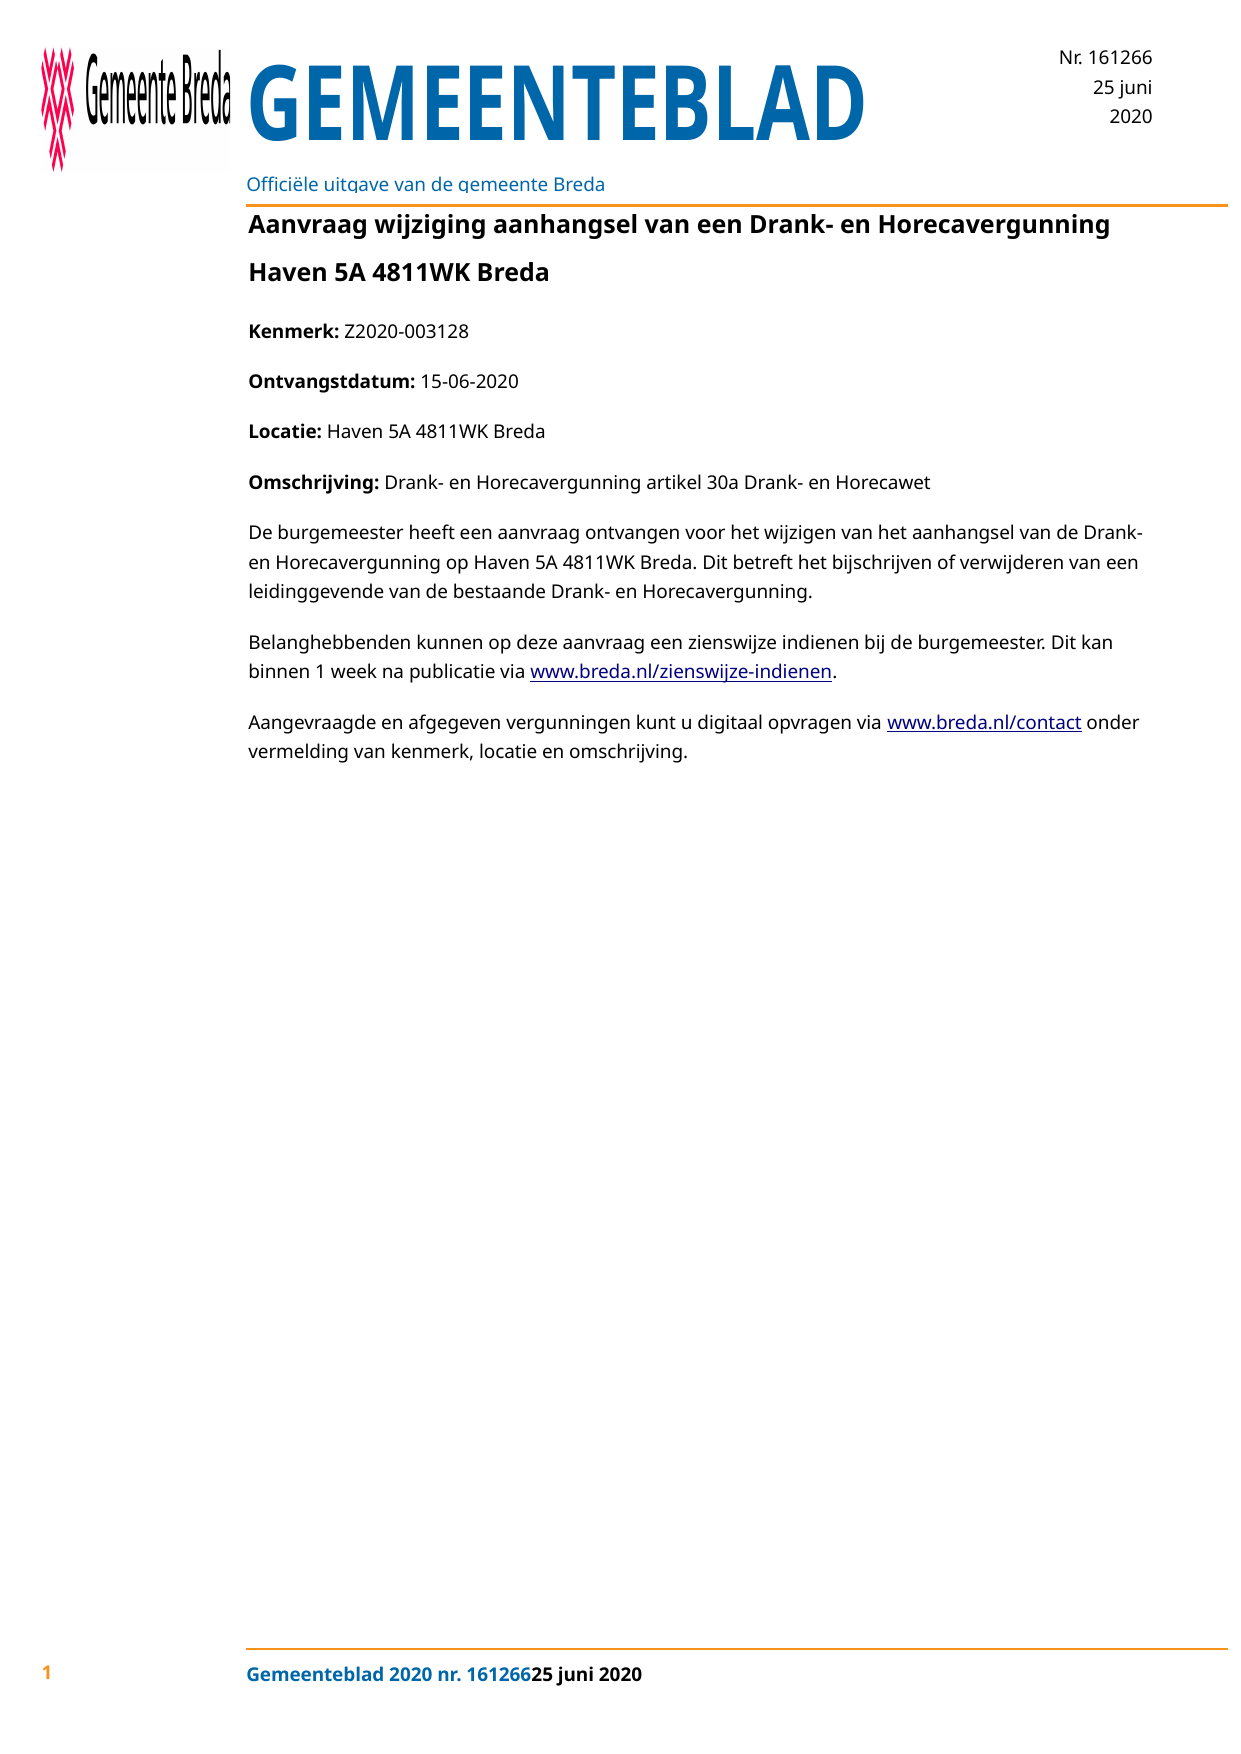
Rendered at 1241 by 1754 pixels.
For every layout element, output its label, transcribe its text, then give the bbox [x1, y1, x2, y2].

text Omschrijving: Drank- en Horecavergunning artikel 30a Drank- en Horecawet [248, 469, 1152, 495]
text De burgemeester heeft een aanvraag ontvangen voor het wijzigen van het aanhangsel van de Drank- en Horecavergunning op Haven 5A 4811WK Breda. Dit betreft het bijschrijven of verwijderen van een leidinggevende van de bestaande Drank- en Horecavergunning. [248, 519, 1152, 604]
text Kenmerk: Z2020-003128 [248, 318, 1152, 344]
text Aanvraag wijziging aanhangsel van een Drank- en Horecavergunning Haven 5A 4811WK Breda [248, 207, 1152, 288]
text Locatie: Haven 5A 4811WK Breda [248, 419, 1152, 444]
text Ontvangstdatum: 15-06-2020 [248, 368, 1152, 394]
text Belanghebbenden kunnen op deze aanvraag een zienswijze indienen bij de burgemeester. Dit kan binnen 1 week na publicatie via www.breda.nl/zienswijze-indienen. [248, 629, 1152, 684]
text Aangevraagde en afgegeven vergunningen kunt u digitaal opvragen via www.breda.nl/contact onder vermelding van kenmerk, locatie en omschrijving. [248, 709, 1152, 764]
picture [41, 47, 231, 172]
